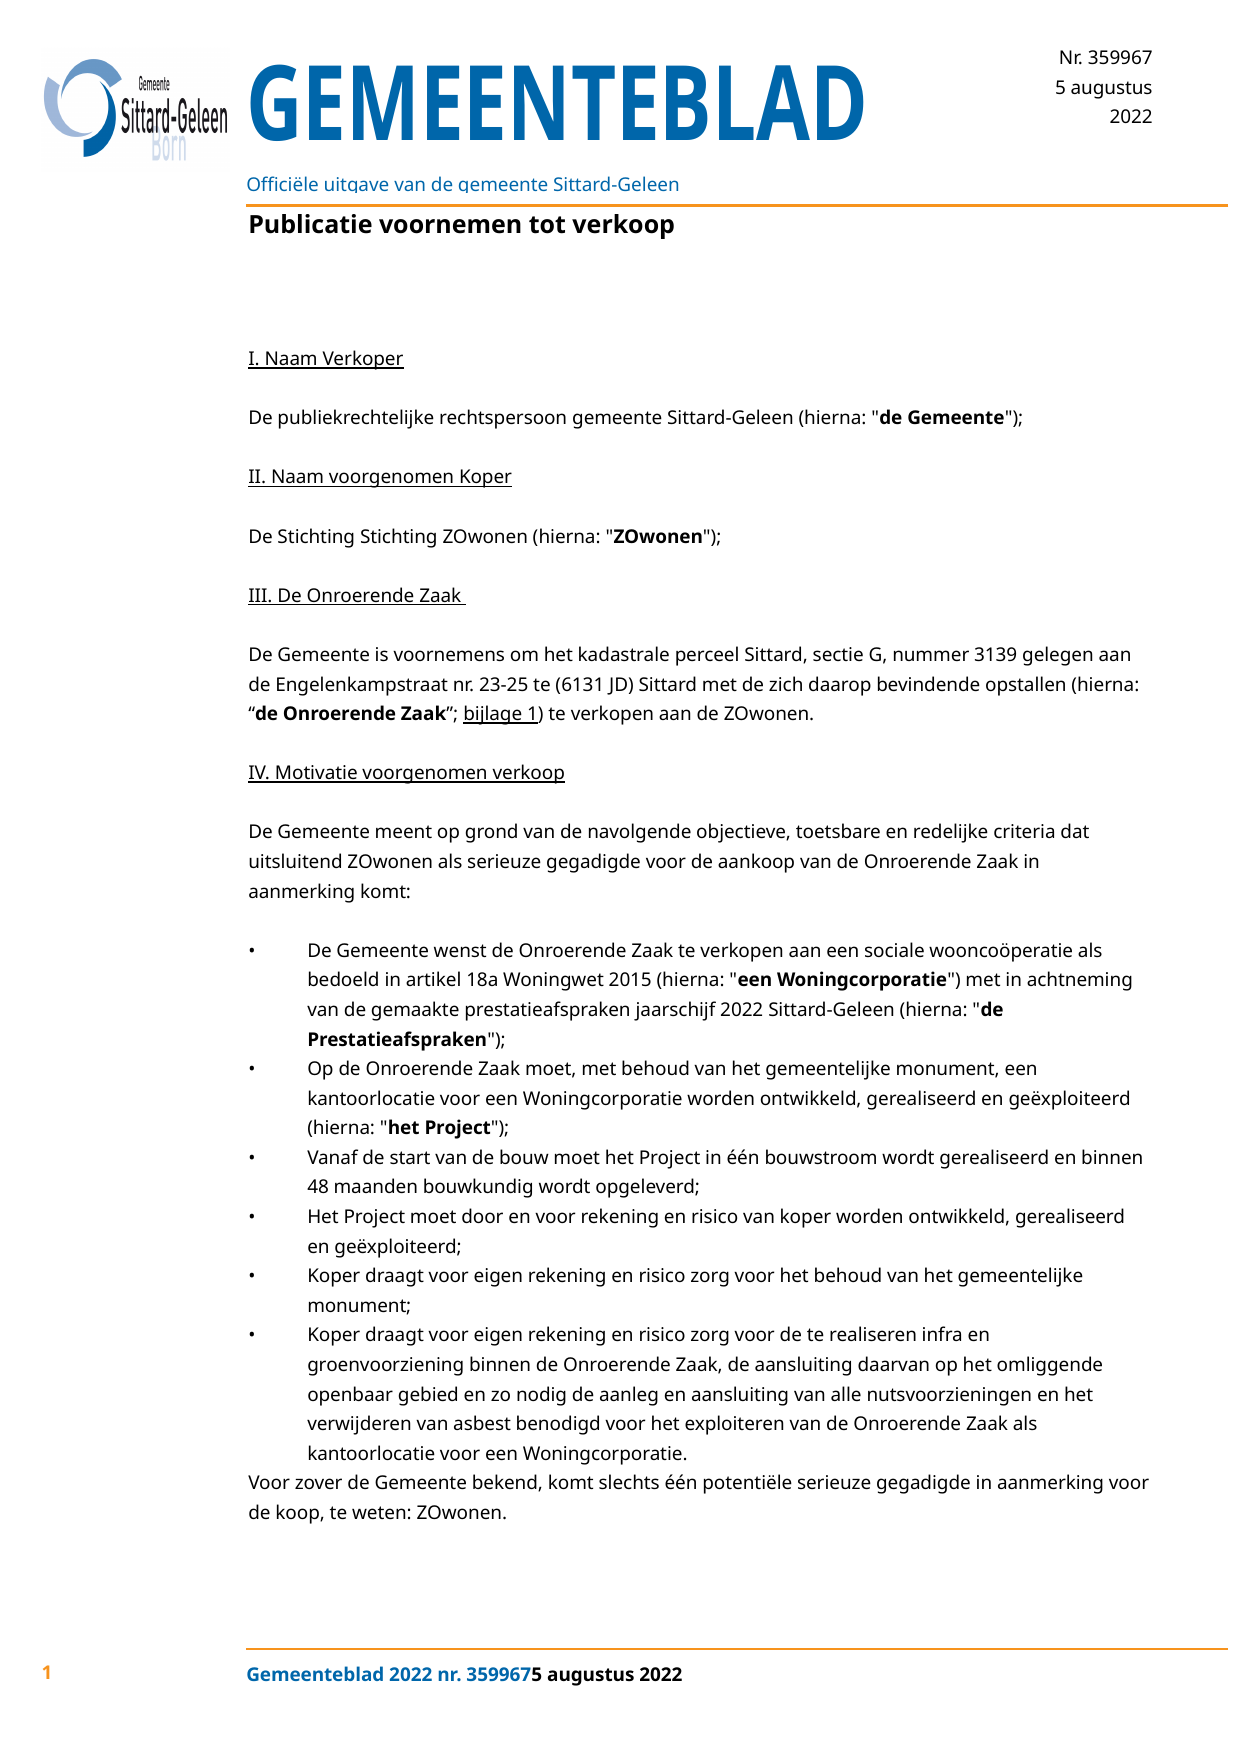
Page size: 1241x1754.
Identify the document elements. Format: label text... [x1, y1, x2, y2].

text I. Naam Verkoper [248, 345, 1152, 371]
text IV. Motivatie voorgenomen verkoop [248, 759, 1152, 785]
text III. De Onroerende Zaak [248, 582, 1152, 608]
text Publicatie voornemen tot verkoop [248, 207, 1152, 241]
list Koper draagt voor eigen rekening en risico zorg voor het behoud van het gemeentelijke monument; [248, 1262, 1152, 1318]
text II. Naam voorgenomen Koper [248, 464, 1152, 489]
list De Gemeente wenst de Onroerende Zaak te verkopen aan een sociale wooncoöperatie als bedoeld in artikel 18a Woningwet 2015 (hierna: "een Woningcorporatie") met in achtneming van de gemaakte prestatieafspraken jaarschijf 2022 Sittard-Geleen (hierna: "de Prestatieafspraken"); [248, 937, 1152, 1051]
list Vanaf de start van de bouw moet het Project in één bouwstroom wordt gerealiseerd en binnen 48 maanden bouwkundig wordt opgeleverd; [248, 1144, 1152, 1199]
text Voor zover de Gemeente bekend, komt slechts één potentiële serieuze gegadigde in aanmerking voor de koop, te weten: ZOwonen. [248, 1469, 1152, 1525]
list Koper draagt voor eigen rekening en risico zorg voor de te realiseren infra en groenvoorziening binnen de Onroerende Zaak, de aansluiting daarvan op het omliggende openbaar gebied en zo nodig de aanleg en aansluiting van alle nutsvoorzieningen en het verwijderen van asbest benodigd voor het exploiteren van de Onroerende Zaak als kantoorlocatie voor een Woningcorporatie. [248, 1322, 1152, 1466]
list Op de Onroerende Zaak moet, met behoud van het gemeentelijke monument, een kantoorlocatie voor een Woningcorporatie worden ontwikkeld, gerealiseerd en geëxploiteerd (hierna: "het Project"); [248, 1055, 1152, 1140]
picture [41, 47, 231, 172]
text De publiekrechtelijke rechtspersoon gemeente Sittard-Geleen (hierna: "de Gemeente"); [248, 404, 1152, 430]
text De Gemeente meent op grond van de navolgende objectieve, toetsbare en redelijke criteria dat uitsluitend ZOwonen als serieuze gegadigde voor de aankoop van de Onroerende Zaak in aanmerking komt: [248, 819, 1152, 903]
text De Gemeente is voornemens om het kadastrale perceel Sittard, sectie G, nummer 3139 gelegen aan de Engelenkampstraat nr. 23-25 te (6131 JD) Sittard met de zich daarop bevindende opstallen (hierna: “de Onroerende Zaak”; bijlage 1) te verkopen aan de ZOwonen. [248, 641, 1152, 726]
list Het Project moet door en voor rekening en risico van koper worden ontwikkeld, gerealiseerd en geëxploiteerd; [248, 1203, 1152, 1258]
text De Stichting Stichting ZOwonen (hierna: "ZOwonen"); [248, 523, 1152, 548]
